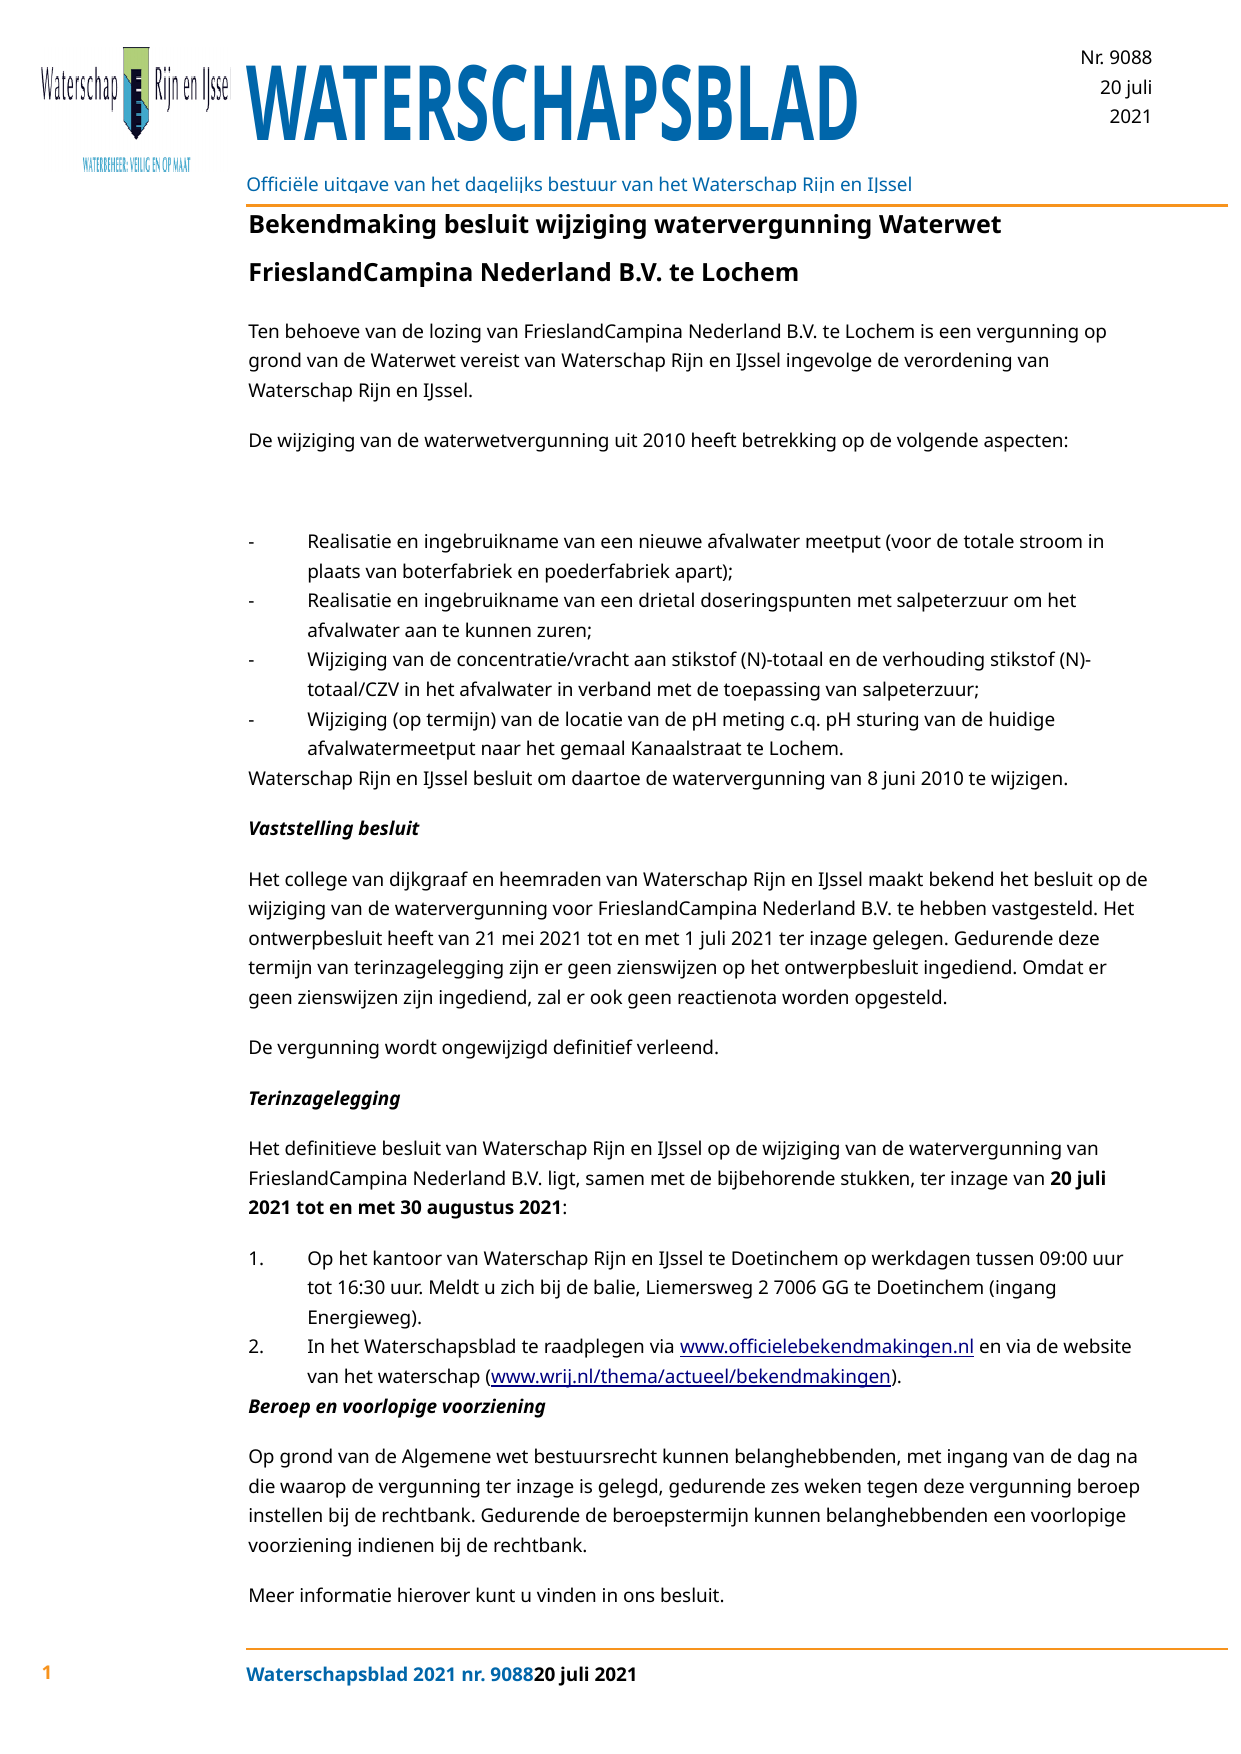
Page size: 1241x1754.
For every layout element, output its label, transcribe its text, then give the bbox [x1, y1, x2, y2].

text Ten behoeve van de lozing van FrieslandCampina Nederland B.V. te Lochem is een vergunning op grond van de Waterwet vereist van Waterschap Rijn en IJssel ingevolge de verordening van Waterschap Rijn en IJssel. [248, 318, 1152, 403]
text Het college van dijkgraaf en heemraden van Waterschap Rijn en IJssel maakt bekend het besluit op de wijziging van de watervergunning voor FrieslandCampina Nederland B.V. te hebben vastgesteld. Het ontwerpbesluit heeft van 21 mei 2021 tot en met 1 juli 2021 ter inzage gelegen. Gedurende deze termijn van terinzagelegging zijn er geen zienswijzen op het ontwerpbesluit ingediend. Omdat er geen zienswijzen zijn ingediend, zal er ook geen reactienota worden opgesteld. [248, 866, 1152, 1010]
text De wijziging van de waterwetvergunning uit 2010 heeft betrekking op de volgende aspecten: [248, 427, 1152, 453]
list Wijziging van de concentratie/vracht aan stikstof (N)-totaal en de verhouding stikstof (N)-totaal/CZV in het afvalwater in verband met de toepassing van salpeterzuur; [248, 647, 1152, 702]
picture [41, 47, 231, 172]
text Terinzagelegging [248, 1085, 1152, 1111]
list In het Waterschapsblad te raadplegen via www.officielebekendmakingen.nl en via de website van het waterschap (www.wrij.nl/thema/actueel/bekendmakingen). [248, 1334, 1152, 1389]
text Het definitieve besluit van Waterschap Rijn en IJssel op de wijziging van de watervergunning van FrieslandCampina Nederland B.V. ligt, samen met de bijbehorende stukken, ter inzage van 20 juli 2021 tot en met 30 augustus 2021: [248, 1135, 1152, 1220]
text Vaststelling besluit [248, 815, 1152, 841]
list Realisatie en ingebruikname van een drietal doseringspunten met salpeterzuur om het afvalwater aan te kunnen zuren; [248, 587, 1152, 643]
list Op het kantoor van Waterschap Rijn en IJssel te Doetinchem op werkdagen tussen 09:00 uur tot 16:30 uur. Meldt u zich bij de balie, Liemersweg 2 7006 GG te Doetinchem (ingang Energieweg). [248, 1245, 1152, 1330]
list Wijziging (op termijn) van de locatie van de pH meting c.q. pH sturing van de huidige afvalwatermeetput naar het gemaal Kanaalstraat te Lochem. [248, 706, 1152, 761]
text Waterschap Rijn en IJssel besluit om daartoe de watervergunning van 8 juni 2010 te wijzigen. [248, 765, 1152, 791]
text Meer informatie hierover kunt u vinden in ons besluit. [248, 1582, 1152, 1608]
list Realisatie en ingebruikname van een nieuwe afvalwater meetput (voor de totale stroom in plaats van boterfabriek en poederfabriek apart); [248, 528, 1152, 584]
text De vergunning wordt ongewijzigd definitief verleend. [248, 1034, 1152, 1060]
text Op grond van de Algemene wet bestuursrecht kunnen belanghebbenden, met ingang van de dag na die waarop de vergunning ter inzage is gelegd, gedurende zes weken tegen deze vergunning beroep instellen bij de rechtbank. Gedurende de beroepstermijn kunnen belanghebbenden een voorlopige voorziening indienen bij de rechtbank. [248, 1443, 1152, 1558]
text Bekendmaking besluit wijziging watervergunning Waterwet FrieslandCampina Nederland B.V. te Lochem [248, 207, 1152, 288]
text Beroep en voorlopige voorziening [248, 1393, 1152, 1419]
